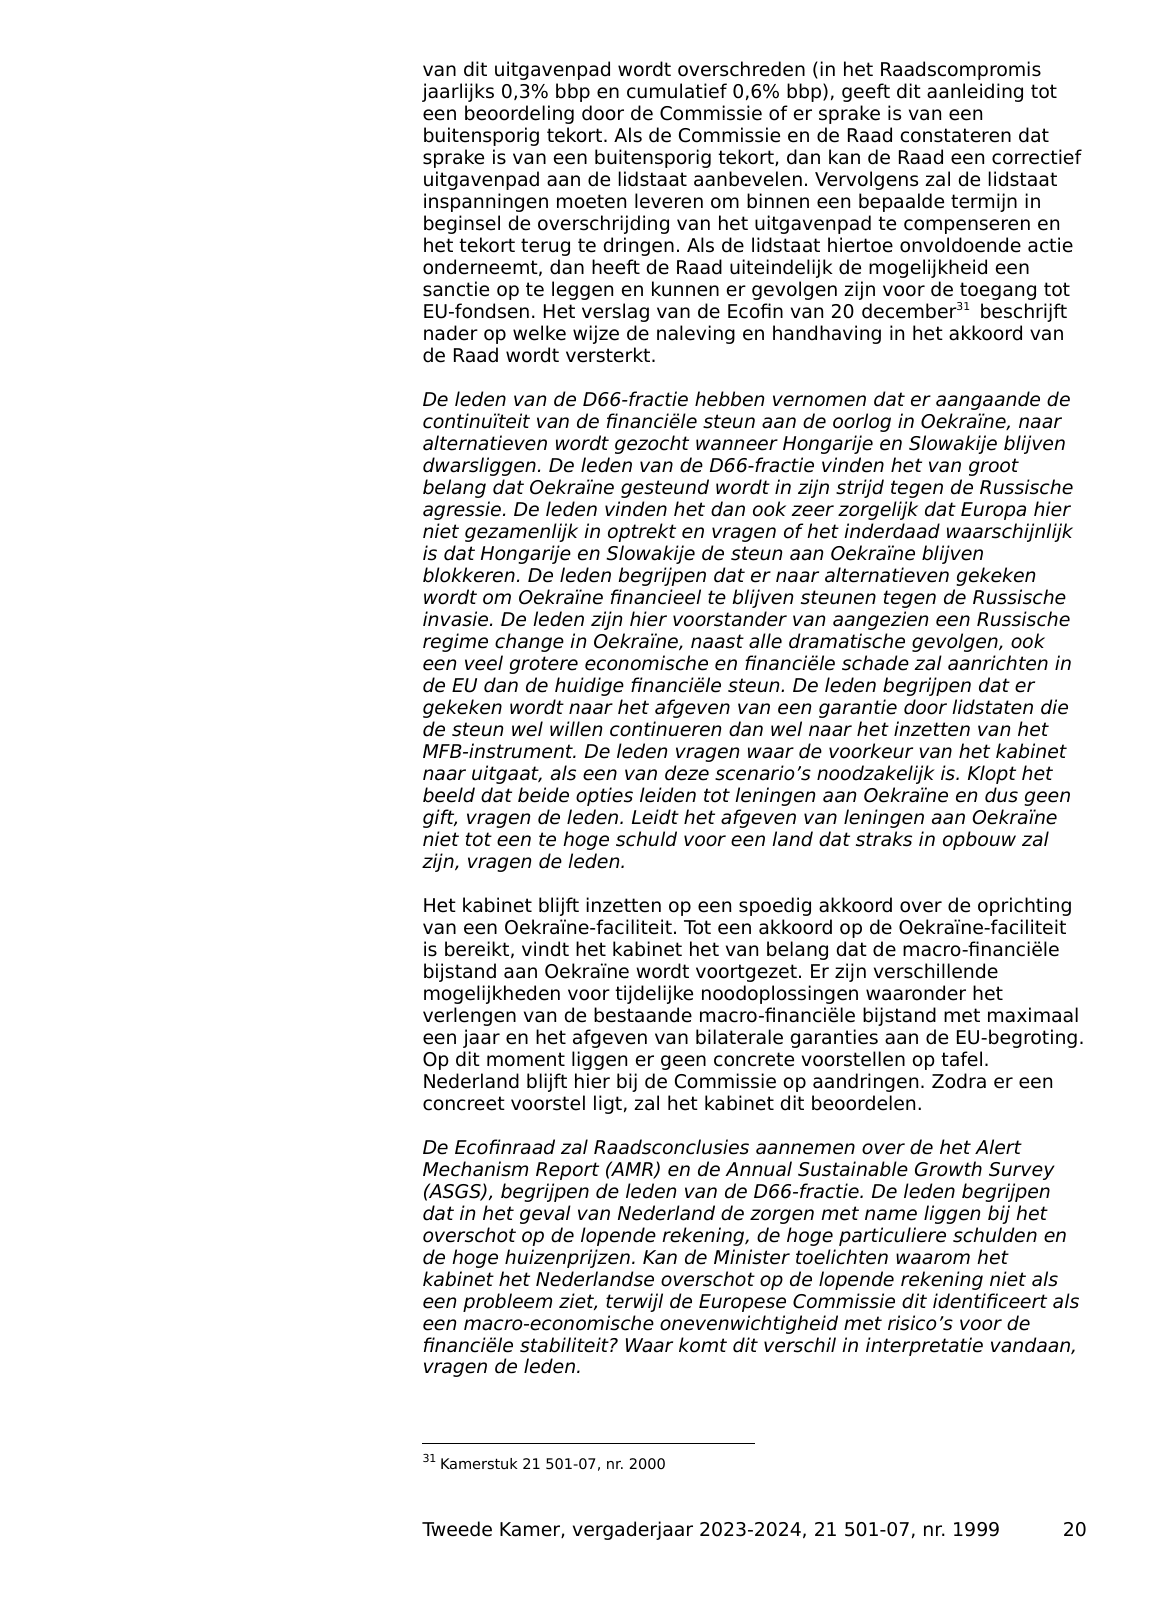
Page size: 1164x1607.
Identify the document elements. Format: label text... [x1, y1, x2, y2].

text Het kabinet blijft inzetten op een spoedig akkoord over de oprichting van een Oekraïne-faciliteit. Tot een akkoord op de Oekraïne-faciliteit is bereikt, vindt het kabinet het van belang dat de macro-financiële bijstand aan Oekraïne wordt voortgezet. Er zijn verschillende mogelijkheden voor tijdelijke noodoplossingen waaronder het verlengen van de bestaande macro-financiële bijstand met maximaal een jaar en het afgeven van bilaterale garanties aan de EU-begroting. Op dit moment liggen er geen concrete voorstellen op tafel. Nederland blijft hier bij de Commissie op aandringen. Zodra er een concreet voorstel ligt, zal het kabinet dit beoordelen. [422, 895, 1087, 1114]
text De leden van de D66-fractie hebben vernomen dat er aangaande de continuïteit van de financiële steun aan de oorlog in Oekraïne, naar alternatieven wordt gezocht wanneer Hongarije en Slowakije blijven dwarsliggen. De leden van de D66-fractie vinden het van groot belang dat Oekraïne gesteund wordt in zijn strijd tegen de Russische agressie. De leden vinden het dan ook zeer zorgelijk dat Europa hier niet gezamenlijk in optrekt en vragen of het inderdaad waarschijnlijk is dat Hongarije en Slowakije de steun aan Oekraïne blijven blokkeren. De leden begrijpen dat er naar alternatieven gekeken wordt om Oekraïne financieel te blijven steunen tegen de Russische invasie. De leden zijn hier voorstander van aangezien een Russische regime change in Oekraïne, naast alle dramatische gevolgen, ook een veel grotere economische en financiële schade zal aanrichten in de EU dan de huidige financiële steun. De leden begrijpen dat er gekeken wordt naar het afgeven van een garantie door lidstaten die de steun wel willen continueren dan wel naar het inzetten van het MFB-instrument. De leden vragen waar de voorkeur van het kabinet naar uitgaat, als een van deze scenario’s noodzakelijk is. Klopt het beeld dat beide opties leiden tot leningen aan Oekraïne en dus geen gift, vragen de leden. Leidt het afgeven van leningen aan Oekraïne niet tot een te hoge schuld voor een land dat straks in opbouw zal zijn, vragen de leden. [422, 389, 1087, 872]
text van dit uitgavenpad wordt overschreden (in het Raadscompromis jaarlijks 0,3% bbp en cumulatief 0,6% bbp), geeft dit aanleiding tot een beoordeling door de Commissie of er sprake is van een buitensporig tekort. Als de Commissie en de Raad constateren dat sprake is van een buitensporig tekort, dan kan de Raad een correctief uitgavenpad aan de lidstaat aanbevelen. Vervolgens zal de lidstaat inspanningen moeten leveren om binnen een bepaalde termijn in beginsel de overschrijding van het uitgavenpad te compenseren en het tekort terug te dringen. Als de lidstaat hiertoe onvoldoende actie onderneemt, dan heeft de Raad uiteindelijk de mogelijkheid een sanctie op te leggen en kunnen er gevolgen zijn voor de toegang tot EU-fondsen. Het verslag van de Ecofin van 20 december beschrijft nader op welke wijze de naleving en handhaving in het akkoord van de Raad wordt versterkt. [422, 59, 1087, 367]
text De Ecofinraad zal Raadsconclusies aannemen over de het Alert Mechanism Report (AMR) en de Annual Sustainable Growth Survey (ASGS), begrijpen de leden van de D66-fractie. De leden begrijpen dat in het geval van Nederland de zorgen met name liggen bij het overschot op de lopende rekening, de hoge particuliere schulden en de hoge huizenprijzen. Kan de Minister toelichten waarom het kabinet het Nederlandse overschot op de lopende rekening niet als een probleem ziet, terwijl de Europese Commissie dit identificeert als een macro-economische onevenwichtigheid met risico’s voor de financiële stabiliteit? Waar komt dit verschil in interpretatie vandaan, vragen de leden. [422, 1137, 1087, 1378]
text Kamerstuk 21 501-07, nr. 2000 [422, 1452, 1087, 1474]
